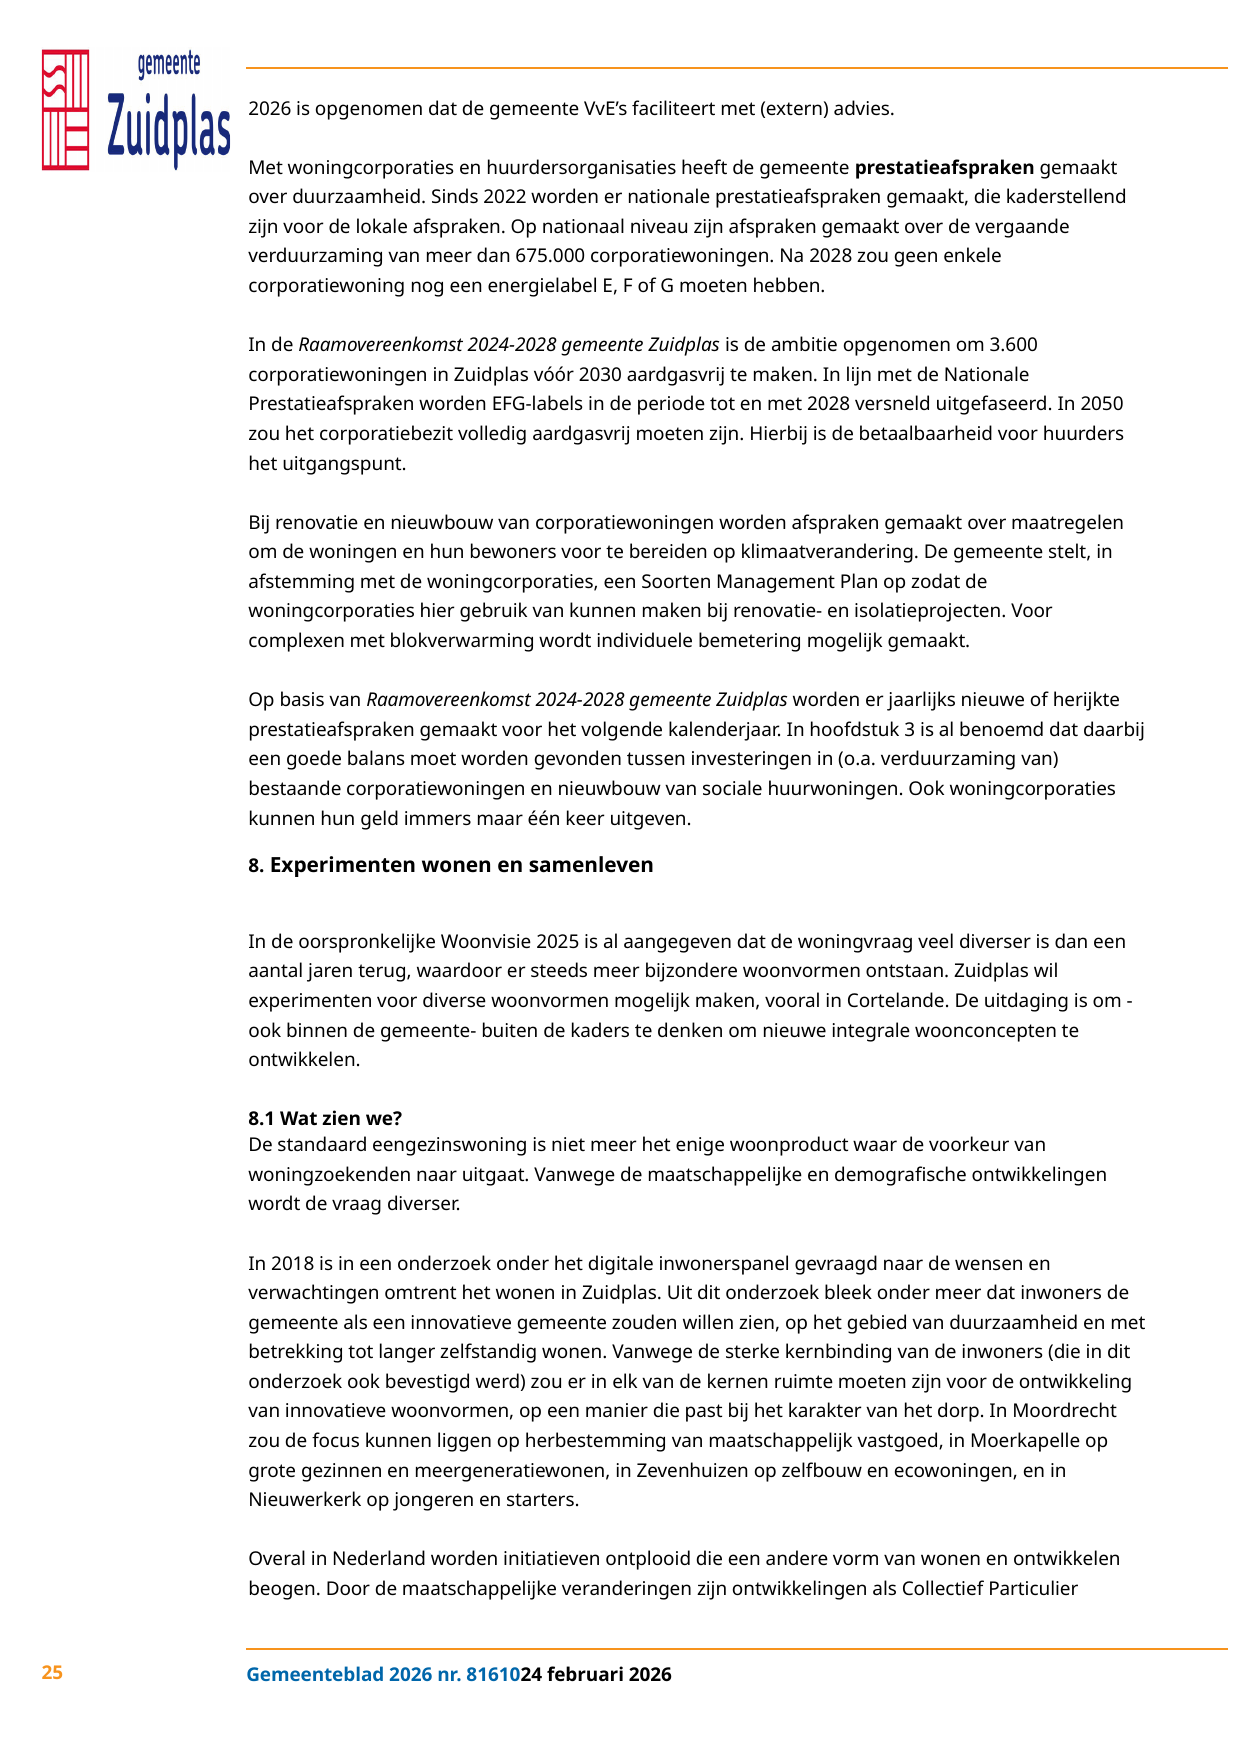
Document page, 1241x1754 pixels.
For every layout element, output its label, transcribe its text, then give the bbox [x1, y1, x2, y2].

text 8. Experimenten wonen en samenleven [248, 850, 1152, 879]
text 8.1 Wat zien we? [248, 1106, 1152, 1131]
text In 2018 is in een onderzoek onder het digitale inwonerspanel gevraagd naar de wensen en verwachtingen omtrent het wonen in Zuidplas. Uit dit onderzoek bleek onder meer dat inwoners de gemeente als een innovatieve gemeente zouden willen zien, op het gebied van duurzaamheid en met betrekking tot langer zelfstandig wonen. Vanwege de sterke kernbinding van de inwoners (die in dit onderzoek ook bevestigd werd) zou er in elk van de kernen ruimte moeten zijn voor de ontwikkeling van innovatieve woonvormen, op een manier die past bij het karakter van het dorp. In Moordrecht zou de focus kunnen liggen op herbestemming van maatschappelijk vastgoed, in Moerkapelle op grote gezinnen en meergeneratiewonen, in Zevenhuizen op zelfbouw en ecowoningen, en in Nieuwerkerk op jongeren en starters. [248, 1250, 1152, 1512]
text De standaard eengezinswoning is niet meer het enige woonproduct waar de voorkeur van woningzoekenden naar uitgaat. Vanwege de maatschappelijke en demografische ontwikkelingen wordt de vraag diverser. [248, 1131, 1152, 1216]
text 2026 is opgenomen dat de gemeente VvE’s faciliteert met (extern) advies. [248, 95, 1152, 121]
text Op basis van Raamovereenkomst 2024-2028 gemeente Zuidplas worden er jaarlijks nieuwe of herijkte prestatieafspraken gemaakt voor het volgende kalenderjaar. In hoofdstuk 3 is al benoemd dat daarbij een goede balans moet worden gevonden tussen investeringen in (o.a. verduurzaming van) bestaande corporatiewoningen en nieuwbouw van sociale huurwoningen. Ook woningcorporaties kunnen hun geld immers maar één keer uitgeven. [248, 686, 1152, 831]
text Bij renovatie en nieuwbouw van corporatiewoningen worden afspraken gemaakt over maatregelen om de woningen en hun bewoners voor te bereiden op klimaatverandering. De gemeente stelt, in afstemming met de woningcorporaties, een Soorten Management Plan op zodat de woningcorporaties hier gebruik van kunnen maken bij renovatie- en isolatieprojecten. Voor complexen met blokverwarming wordt individuele bemetering mogelijk gemaakt. [248, 509, 1152, 653]
picture [41, 47, 231, 172]
text Overal in Nederland worden initiatieven ontplooid die een andere vorm van wonen en ontwikkelen beogen. Door de maatschappelijke veranderingen zijn ontwikkelingen als Collectief Particulier [248, 1546, 1152, 1601]
text In de oorspronkelijke Woonvisie 2025 is al aangegeven dat de woningvraag veel diverser is dan een aantal jaren terug, waardoor er steeds meer bijzondere woonvormen ontstaan. Zuidplas wil experimenten voor diverse woonvormen mogelijk maken, vooral in Cortelande. De uitdaging is om -ook binnen de gemeente- buiten de kaders te denken om nieuwe integrale woonconcepten te ontwikkelen. [248, 928, 1152, 1072]
text In de Raamovereenkomst 2024-2028 gemeente Zuidplas is de ambitie opgenomen om 3.600 corporatiewoningen in Zuidplas vóór 2030 aardgasvrij te maken. In lijn met de Nationale Prestatieafspraken worden EFG-labels in de periode tot en met 2028 versneld uitgefaseerd. In 2050 zou het corporatiebezit volledig aardgasvrij moeten zijn. Hierbij is de betaalbaarheid voor huurders het uitgangspunt. [248, 331, 1152, 476]
text Met woningcorporaties en huurdersorganisaties heeft de gemeente prestatieafspraken gemaakt over duurzaamheid. Sinds 2022 worden er nationale prestatieafspraken gemaakt, die kaderstellend zijn voor de lokale afspraken. Op nationaal niveau zijn afspraken gemaakt over de vergaande verduurzaming van meer dan 675.000 corporatiewoningen. Na 2028 zou geen enkele corporatiewoning nog een energielabel E, F of G moeten hebben. [248, 154, 1152, 298]
